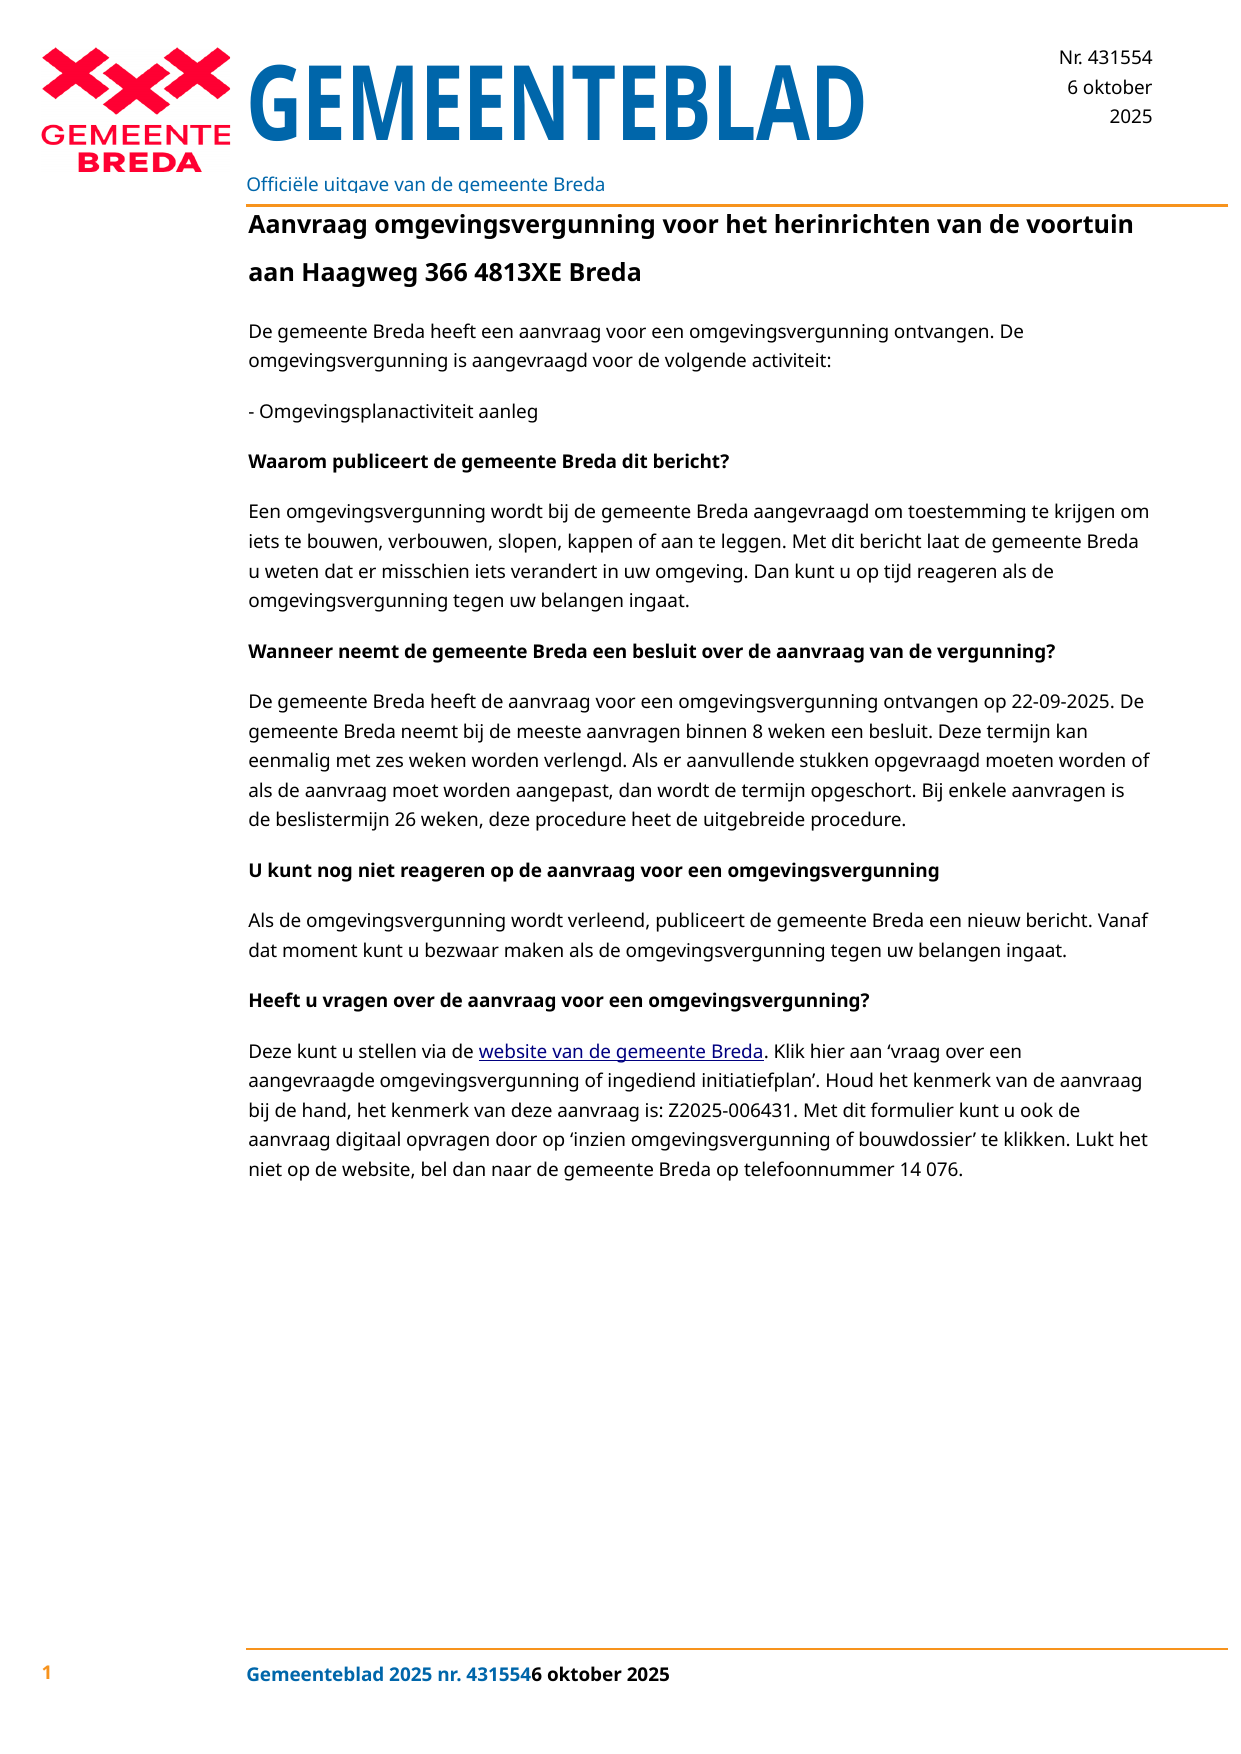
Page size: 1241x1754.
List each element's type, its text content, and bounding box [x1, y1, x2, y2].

picture [41, 47, 231, 172]
text Heeft u vragen over de aanvraag voor een omgevingsvergunning? [248, 987, 1152, 1013]
text Wanneer neemt de gemeente Breda een besluit over de aanvraag van de vergunning? [248, 638, 1152, 664]
text De gemeente Breda heeft de aanvraag voor een omgevingsvergunning ontvangen op 22-09-2025. De gemeente Breda neemt bij de meeste aanvragen binnen 8 weken een besluit. Deze termijn kan eenmalig met zes weken worden verlengd. Als er aanvullende stukken opgevraagd moeten worden of als de aanvraag moet worden aangepast, dan wordt de termijn opgeschort. Bij enkele aanvragen is de beslistermijn 26 weken, deze procedure heet de uitgebreide procedure. [248, 688, 1152, 832]
text Deze kunt u stellen via de website van de gemeente Breda. Klik hier aan ‘vraag over een aangevraagde omgevingsvergunning of ingediend initiatiefplan’. Houd het kenmerk van de aanvraag bij de hand, het kenmerk van deze aanvraag is: Z2025-006431. Met dit formulier kunt u ook de aanvraag digitaal opvragen door op ‘inzien omgevingsvergunning of bouwdossier’ te klikken. Lukt het niet op de website, bel dan naar de gemeente Breda op telefoonnummer 14 076. [248, 1038, 1152, 1182]
text U kunt nog niet reageren op de aanvraag voor een omgevingsvergunning [248, 857, 1152, 883]
text Aanvraag omgevingsvergunning voor het herinrichten van de voortuin aan Haagweg 366 4813XE Breda [248, 207, 1152, 288]
text - Omgevingsplanactiviteit aanleg [248, 398, 1152, 424]
text De gemeente Breda heeft een aanvraag voor een omgevingsvergunning ontvangen. De omgevingsvergunning is aangevraagd voor de volgende activiteit: [248, 318, 1152, 373]
text Waarom publiceert de gemeente Breda dit bericht? [248, 448, 1152, 474]
text Als de omgevingsvergunning wordt verleend, publiceert de gemeente Breda een nieuw bericht. Vanaf dat moment kunt u bezwaar maken als de omgevingsvergunning tegen uw belangen ingaat. [248, 907, 1152, 963]
text Een omgevingsvergunning wordt bij de gemeente Breda aangevraagd om toestemming te krijgen om iets te bouwen, verbouwen, slopen, kappen of aan te leggen. Met dit bericht laat de gemeente Breda u weten dat er misschien iets verandert in uw omgeving. Dan kunt u op tijd reageren als de omgevingsvergunning tegen uw belangen ingaat. [248, 499, 1152, 613]
